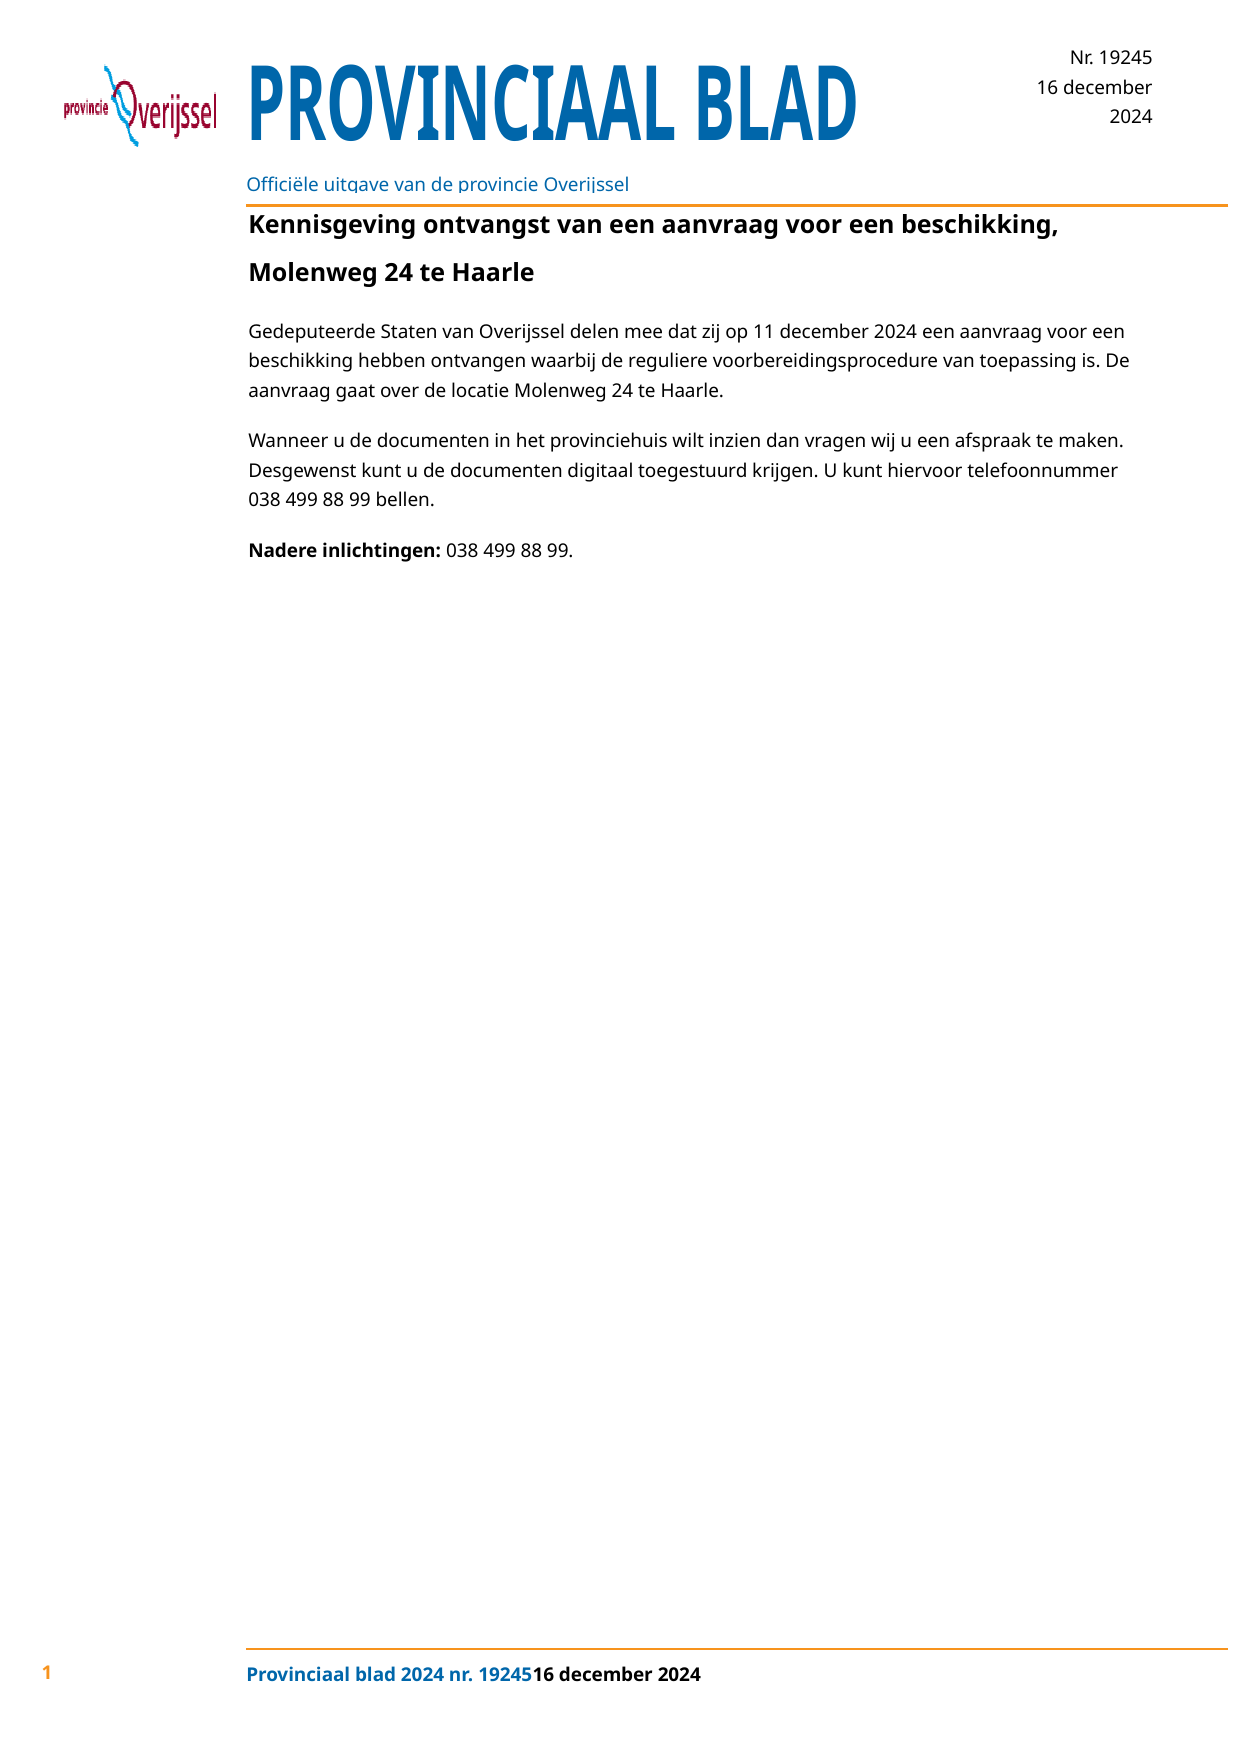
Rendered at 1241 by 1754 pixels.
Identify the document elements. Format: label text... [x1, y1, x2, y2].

text Nadere inlichtingen: 038 499 88 99. [248, 537, 1152, 563]
picture [41, 47, 231, 172]
text Wanneer u de documenten in het provinciehuis wilt inzien dan vragen wij u een afspraak te maken. Desgewenst kunt u de documenten digitaal toegestuurd krijgen. U kunt hiervoor telefoonnummer 038 499 88 99 bellen. [248, 427, 1152, 512]
text Kennisgeving ontvangst van een aanvraag voor een beschikking, Molenweg 24 te Haarle [248, 207, 1152, 288]
text Gedeputeerde Staten van Overijssel delen mee dat zij op 11 december 2024 een aanvraag voor een beschikking hebben ontvangen waarbij de reguliere voorbereidingsprocedure van toepassing is. De aanvraag gaat over de locatie Molenweg 24 te Haarle. [248, 318, 1152, 403]
